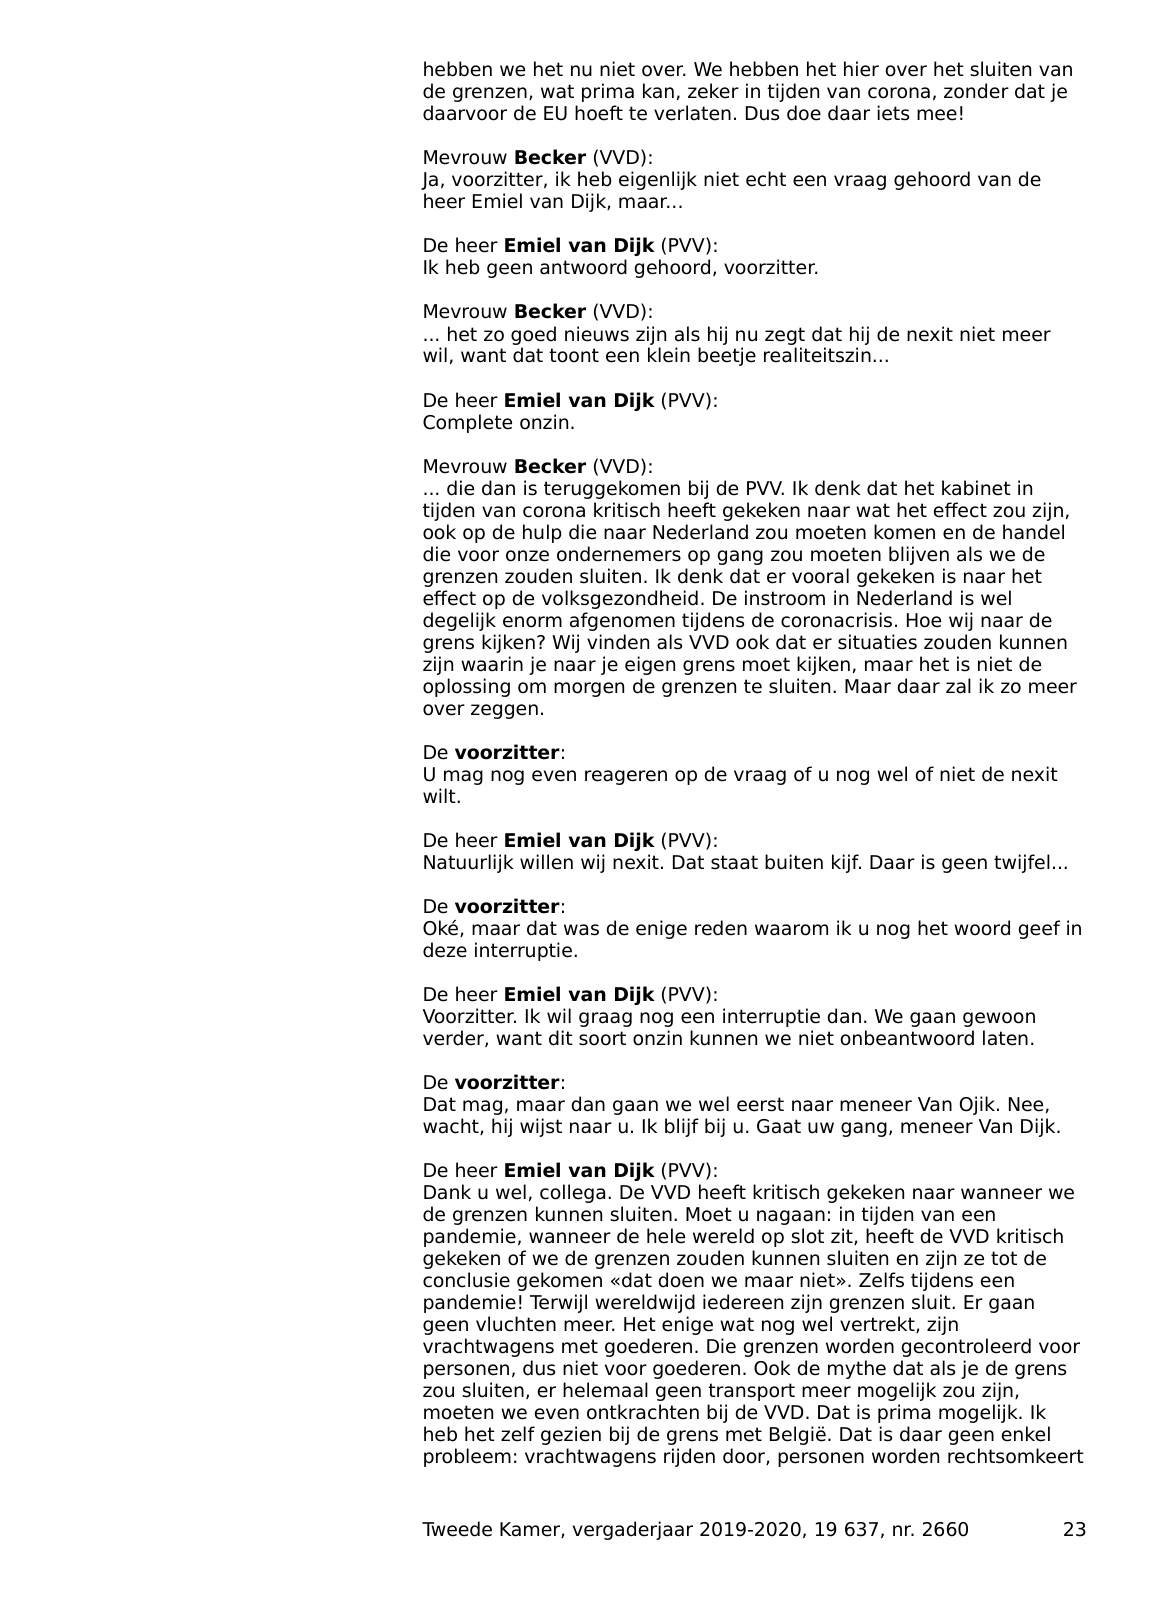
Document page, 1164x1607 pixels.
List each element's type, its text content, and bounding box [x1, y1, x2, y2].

text Mevrouw Becker (VVD): [422, 456, 1087, 478]
text Complete onzin. [422, 412, 1087, 433]
text Voorzitter. Ik wil graag nog een interruptie dan. We gaan gewoon verder, want dit soort onzin kunnen we niet onbeantwoord laten. [422, 1006, 1087, 1050]
text Mevrouw Becker (VVD): [422, 147, 1087, 169]
text hebben we het nu niet over. We hebben het hier over het sluiten van de grenzen, wat prima kan, zeker in tijden van corona, zonder dat je daarvoor de EU hoeft te verlaten. Dus doe daar iets mee! [422, 59, 1087, 125]
text De heer Emiel van Dijk (PVV): [422, 984, 1087, 1006]
text De voorzitter: [422, 1072, 1087, 1094]
text De heer Emiel van Dijk (PVV): [422, 830, 1087, 852]
text De voorzitter: [422, 896, 1087, 918]
text De heer Emiel van Dijk (PVV): [422, 389, 1087, 412]
text Dat mag, maar dan gaan we wel eerst naar meneer Van Ojik. Nee, wacht, hij wijst naar u. Ik blijf bij u. Gaat uw gang, meneer Van Dijk. [422, 1094, 1087, 1138]
text Dank u wel, collega. De VVD heeft kritisch gekeken naar wanneer we de grenzen kunnen sluiten. Moet u nagaan: in tijden van een pandemie, wanneer de hele wereld op slot zit, heeft de VVD kritisch gekeken of we de grenzen zouden kunnen sluiten en zijn ze tot de conclusie gekomen «dat doen we maar niet». Zelfs tijdens een pandemie! Terwijl wereldwijd iedereen zijn grenzen sluit. Er gaan geen vluchten meer. Het enige wat nog wel vertrekt, zijn vrachtwagens met goederen. Die grenzen worden gecontroleerd voor personen, dus niet voor goederen. Ook de mythe dat als je de grens zou sluiten, er helemaal geen transport meer mogelijk zou zijn, moeten we even ontkrachten bij de VVD. Dat is prima mogelijk. Ik heb het zelf gezien bij de grens met België. Dat is daar geen enkel probleem: vrachtwagens rijden door, personen worden rechtsomkeert [422, 1182, 1087, 1468]
text De heer Emiel van Dijk (PVV): [422, 1160, 1087, 1182]
text U mag nog even reageren op de vraag of u nog wel of niet de nexit wilt. [422, 764, 1087, 808]
text ... die dan is teruggekomen bij de PVV. Ik denk dat het kabinet in tijden van corona kritisch heeft gekeken naar wat het effect zou zijn, ook op de hulp die naar Nederland zou moeten komen en de handel die voor onze ondernemers op gang zou moeten blijven als we de grenzen zouden sluiten. Ik denk dat er vooral gekeken is naar het effect op de volksgezondheid. De instroom in Nederland is wel degelijk enorm afgenomen tijdens de coronacrisis. Hoe wij naar de grens kijken? Wij vinden als VVD ook dat er situaties zouden kunnen zijn waarin je naar je eigen grens moet kijken, maar het is niet de oplossing om morgen de grenzen te sluiten. Maar daar zal ik zo meer over zeggen. [422, 478, 1087, 719]
text ... het zo goed nieuws zijn als hij nu zegt dat hij de nexit niet meer wil, want dat toont een klein beetje realiteitszin... [422, 323, 1087, 367]
text De voorzitter: [422, 742, 1087, 764]
text Natuurlijk willen wij nexit. Dat staat buiten kijf. Daar is geen twijfel... [422, 852, 1087, 874]
text Mevrouw Becker (VVD): [422, 301, 1087, 323]
text Oké, maar dat was de enige reden waarom ik u nog het woord geef in deze interruptie. [422, 918, 1087, 962]
text Ik heb geen antwoord gehoord, voorzitter. [422, 257, 1087, 279]
text Ja, voorzitter, ik heb eigenlijk niet echt een vraag gehoord van de heer Emiel van Dijk, maar... [422, 169, 1087, 213]
text De heer Emiel van Dijk (PVV): [422, 235, 1087, 257]
